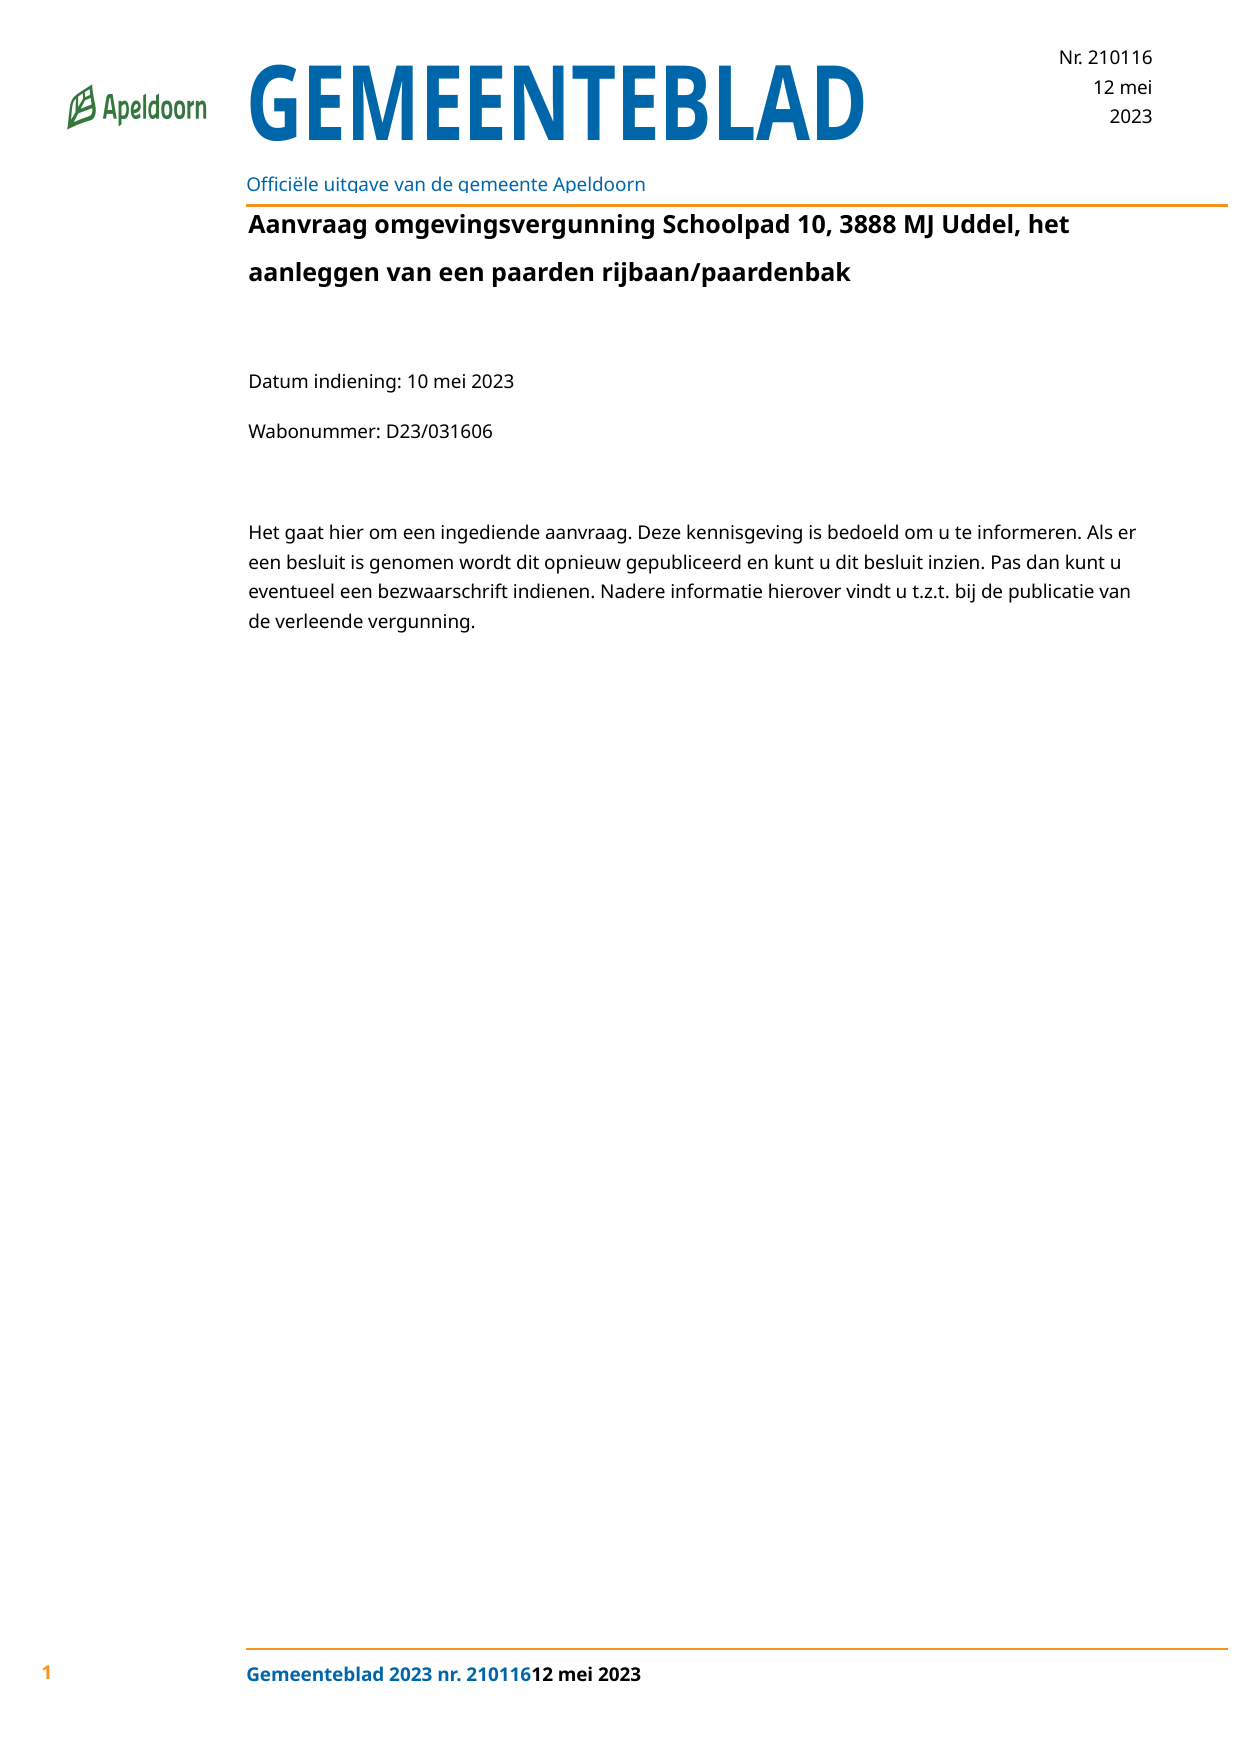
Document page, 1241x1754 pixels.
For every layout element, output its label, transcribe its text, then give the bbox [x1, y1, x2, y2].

text Het gaat hier om een ingediende aanvraag. Deze kennisgeving is bedoeld om u te informeren. Als er een besluit is genomen wordt dit opnieuw gepubliceerd en kunt u dit besluit inzien. Pas dan kunt u eventueel een bezwaarschrift indienen. Nadere informatie hierover vindt u t.z.t. bij de publicatie van de verleende vergunning. [248, 519, 1152, 634]
text Datum indiening: 10 mei 2023 [248, 368, 1152, 394]
text Aanvraag omgevingsvergunning Schoolpad 10, 3888 MJ Uddel, het aanleggen van een paarden rijbaan/paardenbak [248, 207, 1152, 288]
picture [41, 47, 231, 172]
text Wabonummer: D23/031606 [248, 419, 1152, 444]
